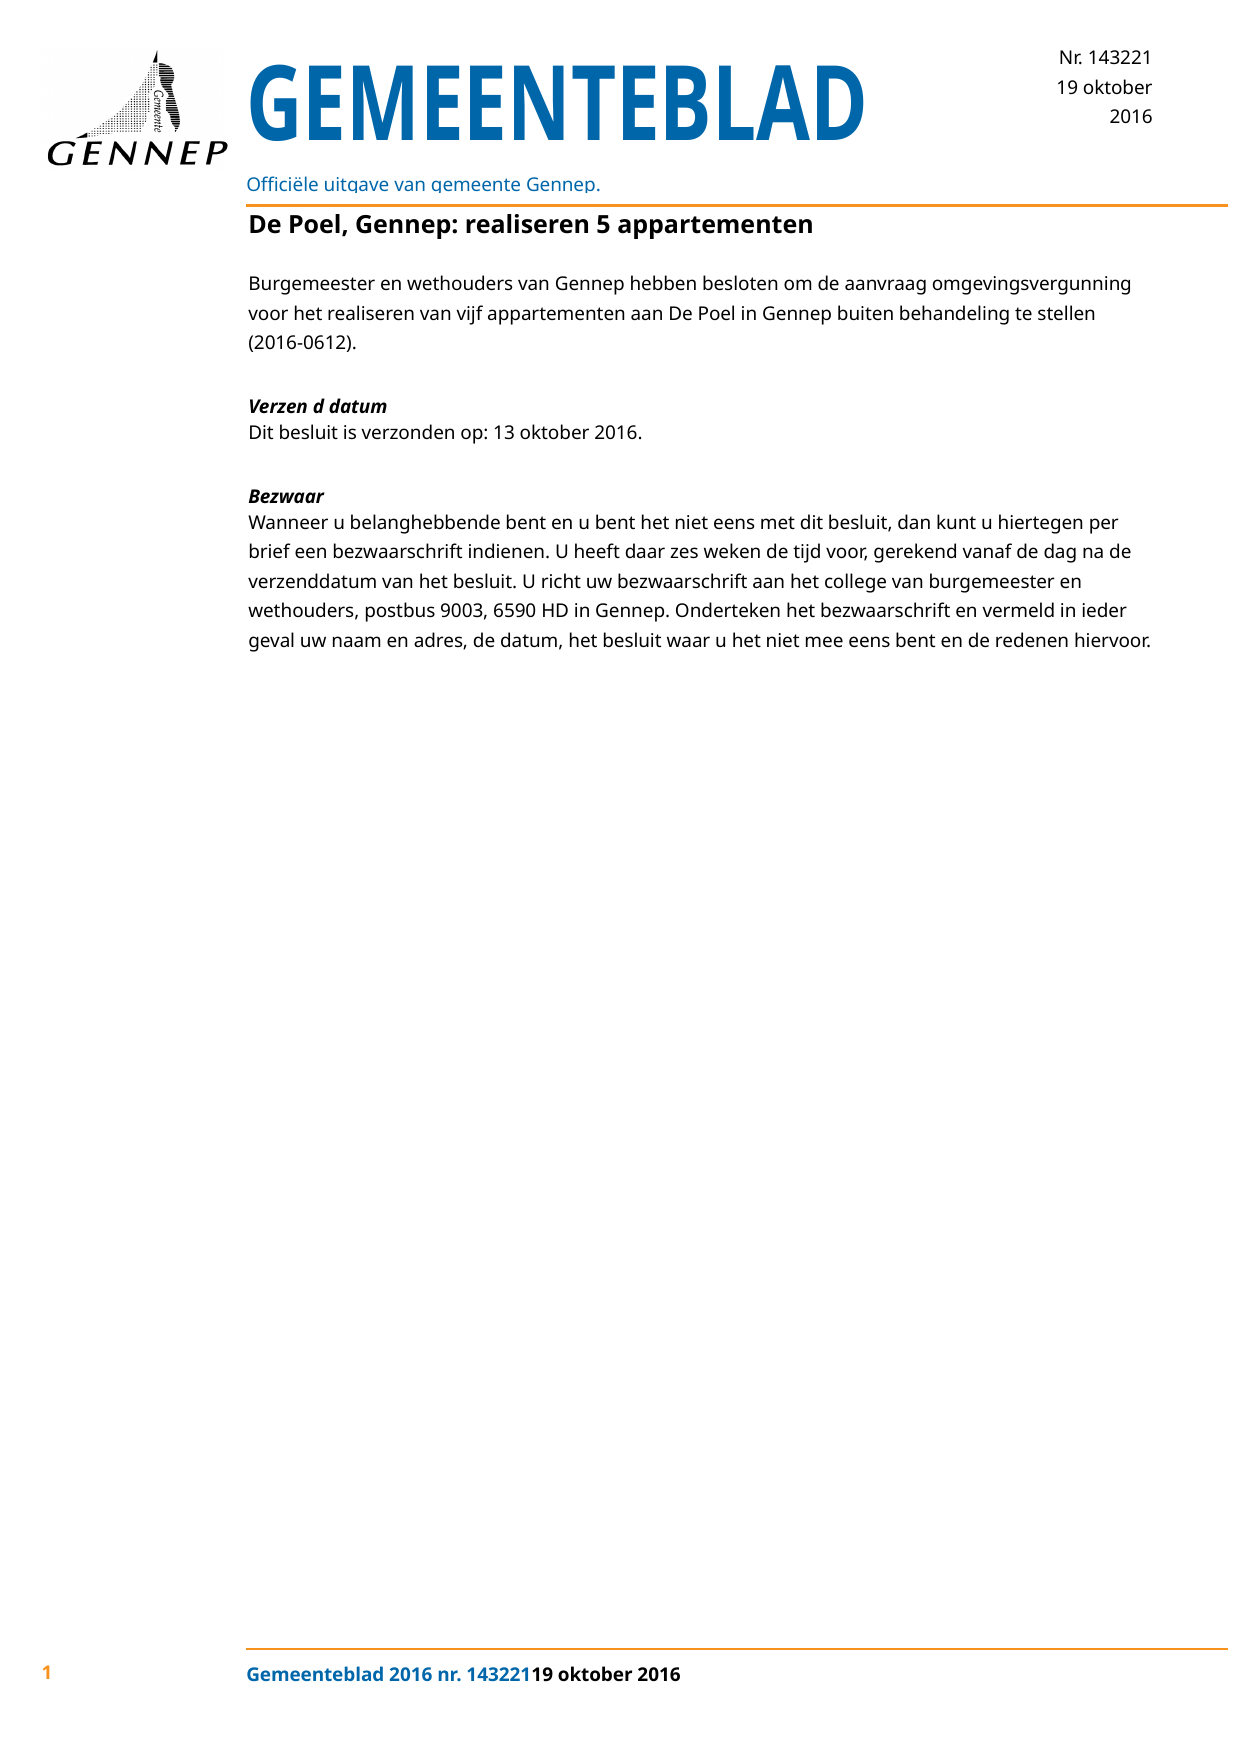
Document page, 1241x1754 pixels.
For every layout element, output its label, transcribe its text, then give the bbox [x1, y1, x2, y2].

picture [41, 47, 231, 172]
text Dit besluit is verzonden op: 13 oktober 2016. [248, 419, 1152, 445]
text Verzen d datum [248, 393, 1152, 419]
text De Poel, Gennep: realiseren 5 appartementen [248, 207, 1152, 241]
text Burgemeester en wethouders van Gennep hebben besloten om de aanvraag omgevingsvergunning voor het realiseren van vijf appartementen aan De Poel in Gennep buiten behandeling te stellen (2016-0612). [248, 270, 1152, 355]
text Bezwaar [248, 483, 1152, 509]
text Wanneer u belanghebbende bent en u bent het niet eens met dit besluit, dan kunt u hiertegen per brief een bezwaarschrift indienen. U heeft daar zes weken de tijd voor, gerekend vanaf de dag na de verzenddatum van het besluit. U richt uw bezwaarschrift aan het college van burgemeester en wethouders, postbus 9003, 6590 HD in Gennep. Onderteken het bezwaarschrift en vermeld in ieder geval uw naam en adres, de datum, het besluit waar u het niet mee eens bent en de redenen hiervoor. [248, 509, 1152, 653]
